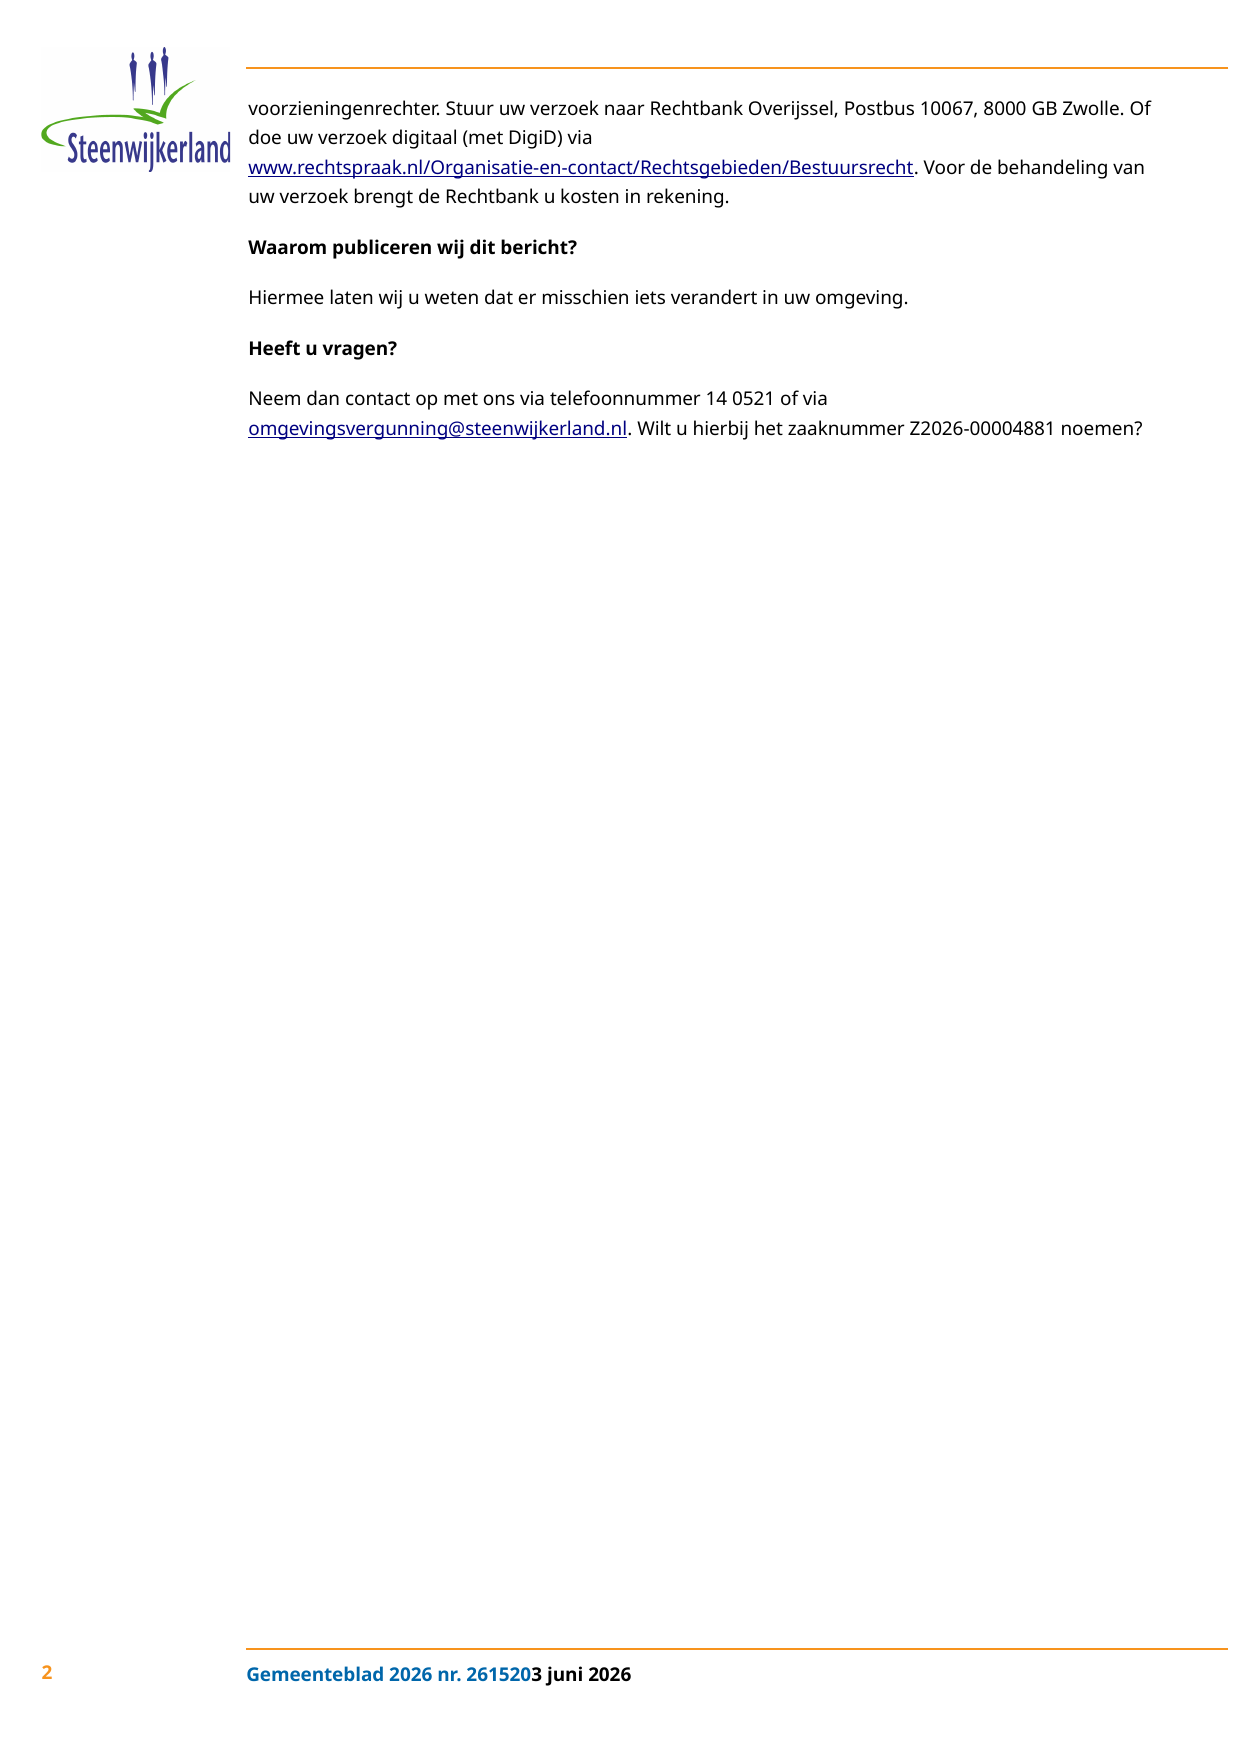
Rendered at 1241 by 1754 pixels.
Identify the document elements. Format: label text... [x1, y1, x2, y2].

text voorzieningenrechter. Stuur uw verzoek naar Rechtbank Overijssel, Postbus 10067, 8000 GB Zwolle. Of doe uw verzoek digitaal (met DigiD) via www.rechtspraak.nl/Organisatie-en-contact/Rechtsgebieden/Bestuursrecht. Voor de behandeling van uw verzoek brengt de Rechtbank u kosten in rekening. [248, 95, 1152, 209]
text Neem dan contact op met ons via telefoonnummer 14 0521 of via omgevingsvergunning@steenwijkerland.nl. Wilt u hierbij het zaaknummer Z2026-00004881 noemen? [248, 385, 1152, 441]
text Heeft u vragen? [248, 335, 1152, 361]
text Waarom publiceren wij dit bericht? [248, 234, 1152, 260]
text Hiermee laten wij u weten dat er misschien iets verandert in uw omgeving. [248, 284, 1152, 310]
picture [41, 47, 231, 172]
